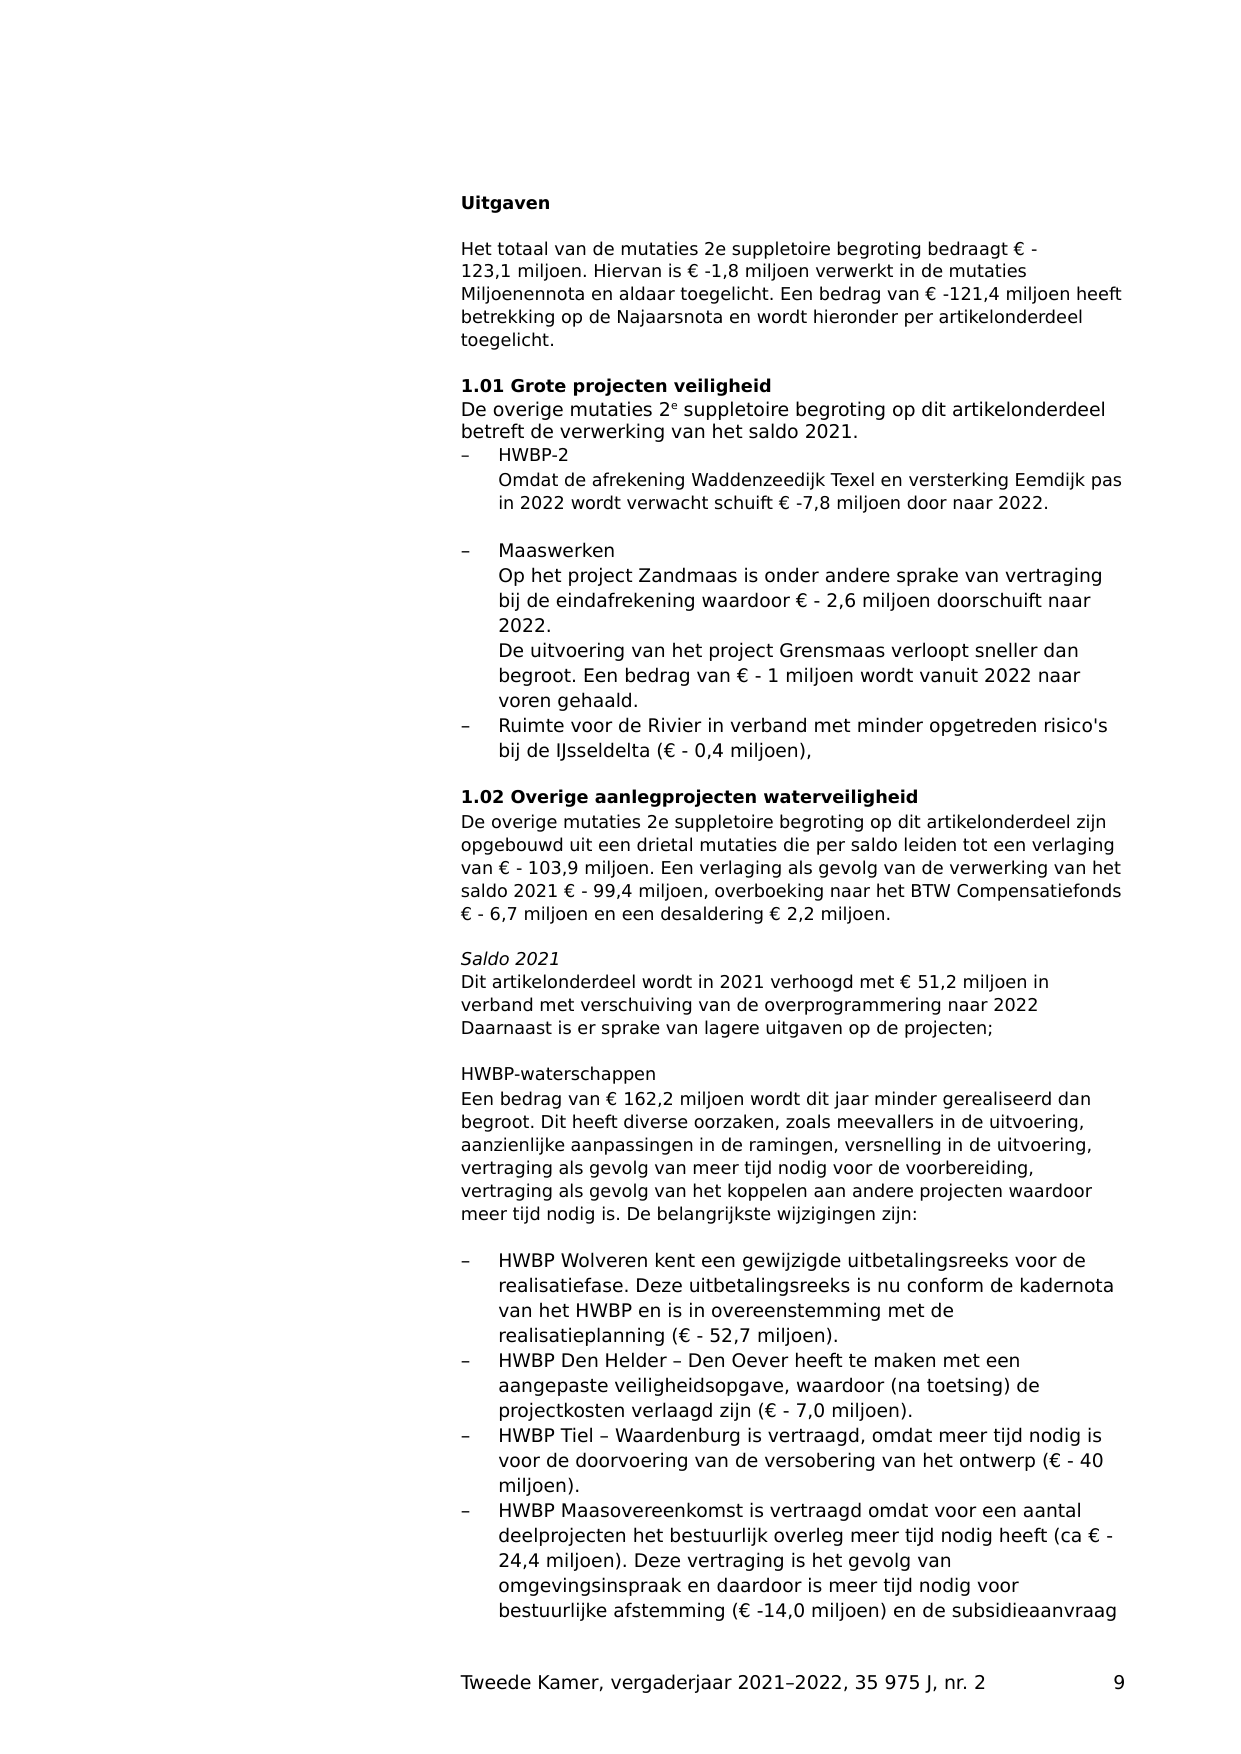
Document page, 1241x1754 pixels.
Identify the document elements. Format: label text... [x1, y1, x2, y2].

text Een bedrag van € 162,2 miljoen wordt dit jaar minder gerealiseerd dan begroot. Dit heeft diverse oorzaken, zoals meevallers in de uitvoering, aanzienlijke aanpassingen in de ramingen, versnelling in de uitvoering, vertraging als gevolg van meer tijd nodig voor de voorbereiding, vertraging als gevolg van het koppelen aan andere projecten waardoor meer tijd nodig is. De belangrijkste wijzigingen zijn: [461, 1087, 1125, 1224]
text Saldo 2021 Dit artikelonderdeel wordt in 2021 verhoogd met € 51,2 miljoen in verband met verschuiving van de overprogrammering naar 2022 Daarnaast is er sprake van lagere uitgaven op de projecten; [461, 947, 1125, 1039]
text Het totaal van de mutaties 2e suppletoire begroting bedraagt € -123,1 miljoen. Hiervan is € -1,8 miljoen verwerkt in de mutaties Miljoenennota en aldaar toegelicht. Een bedrag van € -121,4 miljoen heeft betrekking op de Najaarsnota en wordt hieronder per artikelonderdeel toegelicht. [461, 237, 1125, 351]
list Maaswerken [461, 538, 1125, 563]
text HWBP-waterschappen [461, 1062, 1125, 1085]
list De uitvoering van het project Grensmaas verloopt sneller dan begroot. Een bedrag van € - 1 miljoen wordt vanuit 2022 naar voren gehaald. [461, 638, 1125, 713]
list HWBP Tiel – Waardenburg is vertraagd, omdat meer tijd nodig is voor de doorvoering van de versobering van het ontwerp (€ - 40 miljoen). [461, 1422, 1125, 1497]
text Uitgaven [461, 191, 1125, 214]
text 1.01 Grote projecten veiligheid [461, 374, 1125, 397]
list Op het project Zandmaas is onder andere sprake van vertraging bij de eindafrekening waardoor € - 2,6 miljoen doorschuift naar 2022. [461, 563, 1125, 638]
list HWBP Den Helder – Den Oever heeft te maken met een aangepaste veiligheidsopgave, waardoor (na toetsing) de projectkosten verlaagd zijn (€ - 7,0 miljoen). [461, 1347, 1125, 1422]
text De overige mutaties 2e suppletoire begroting op dit artikelonderdeel zijn opgebouwd uit een drietal mutaties die per saldo leiden tot een verlaging van € - 103,9 miljoen. Een verlaging als gevolg van de verwerking van het saldo 2021 € - 99,4 miljoen, overboeking naar het BTW Compensatiefonds € - 6,7 miljoen en een desaldering € 2,2 miljoen. [461, 810, 1125, 924]
list HWBP Maasovereenkomst is vertraagd omdat voor een aantal deelprojecten het bestuurlijk overleg meer tijd nodig heeft (ca € - 24,4 miljoen). Deze vertraging is het gevolg van omgevingsinspraak en daardoor is meer tijd nodig voor bestuurlijke afstemming (€ -14,0 miljoen) en de subsidieaanvraag [461, 1497, 1125, 1622]
list Omdat de afrekening Waddenzeedijk Texel en versterking Eemdijk pas in 2022 wordt verwacht schuift € -7,8 miljoen door naar 2022. [461, 468, 1125, 514]
list HWBP-2 [461, 443, 1125, 466]
text De overige mutaties 2e suppletoire begroting op dit artikelonderdeel betreft de verwerking van het saldo 2021. [461, 399, 1125, 443]
list HWBP Wolveren kent een gewijzigde uitbetalingsreeks voor de realisatiefase. Deze uitbetalingsreeks is nu conform de kadernota van het HWBP en is in overeenstemming met de realisatieplanning (€ - 52,7 miljoen). [461, 1247, 1125, 1347]
list Ruimte voor de Rivier in verband met minder opgetreden risico's bij de IJsseldelta (€ - 0,4 miljoen), [461, 713, 1125, 763]
text 1.02 Overige aanlegprojecten waterveiligheid [461, 785, 1125, 808]
